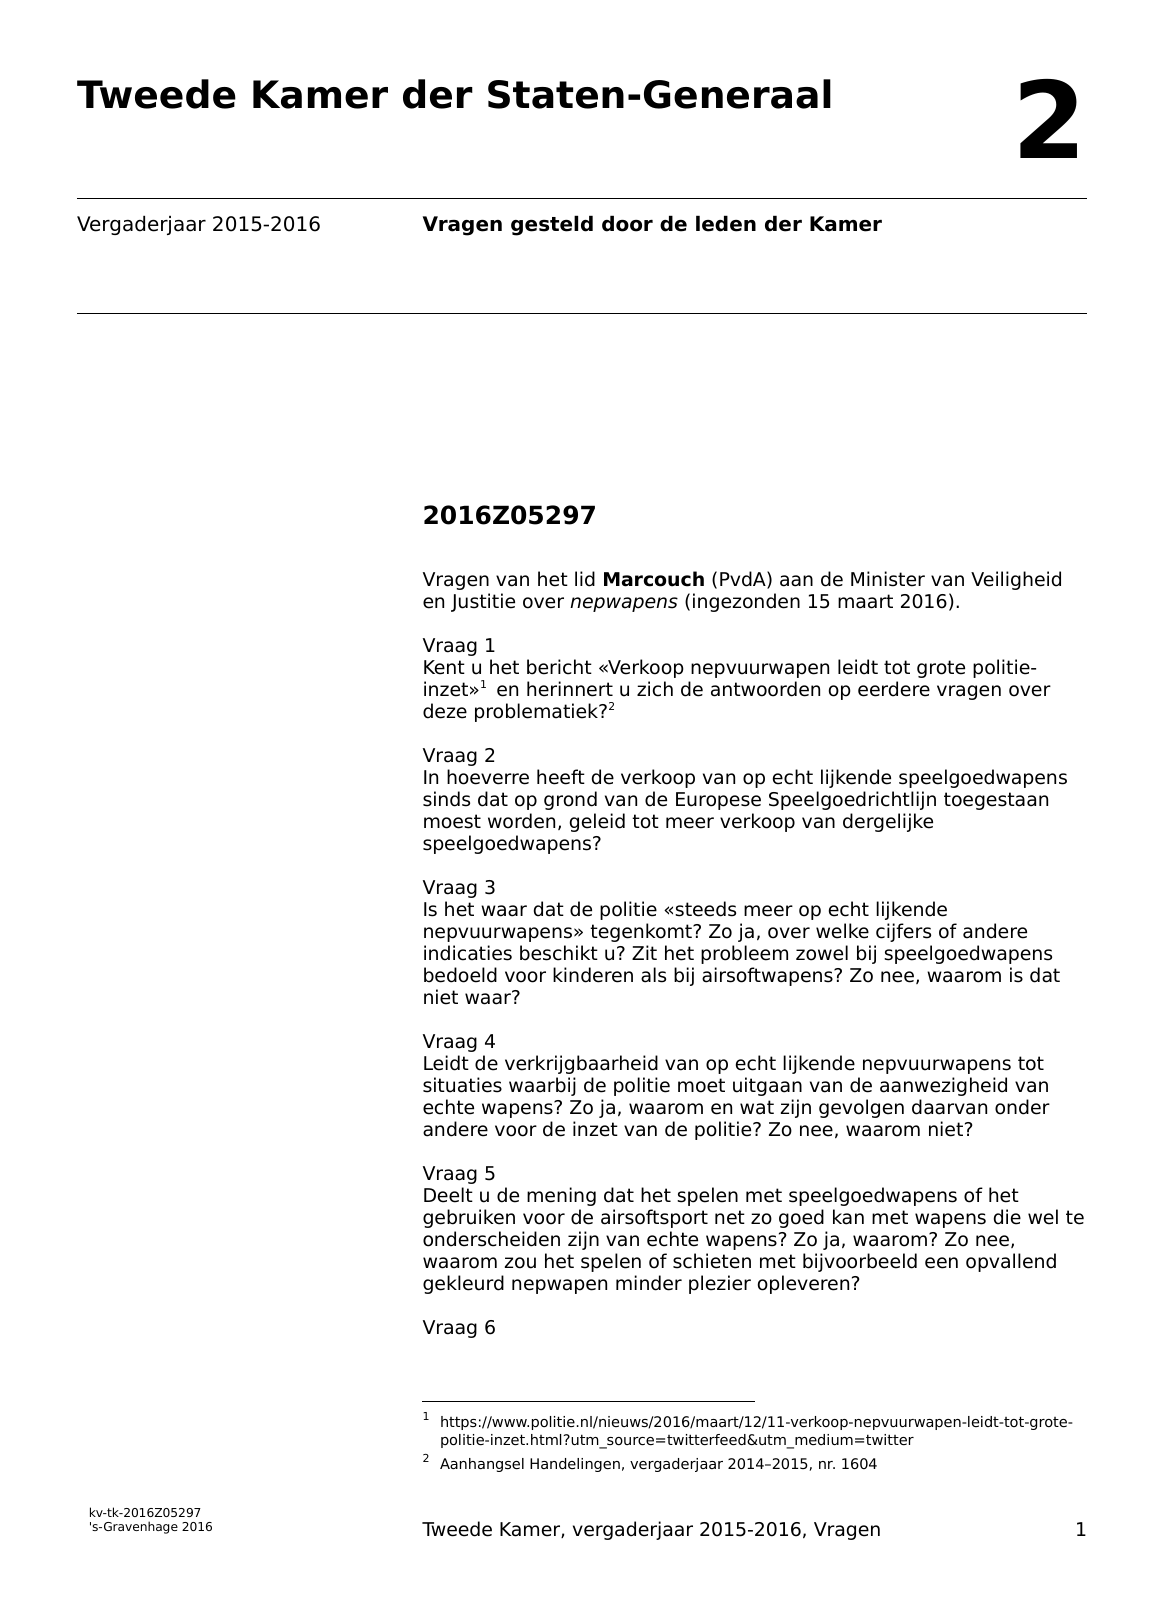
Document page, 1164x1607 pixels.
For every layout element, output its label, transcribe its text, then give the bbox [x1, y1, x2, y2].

table_cell Vragen gesteld door de leden der Kamer [422, 199, 1087, 313]
table_cell Vergaderjaar 2015-2016 [77, 199, 422, 313]
text Leidt de verkrijgbaarheid van op echt lijkende nepvuurwapens tot situaties waarbij de politie moet uitgaan van de aanwezigheid van echte wapens? Zo ja, waarom en wat zijn gevolgen daarvan onder andere voor de inzet van de politie? Zo nee, waarom niet? [422, 1053, 1087, 1141]
text Kent u het bericht «Verkoop nepvuurwapen leidt tot grote politie-inzet» en herinnert u zich de antwoorden op eerdere vragen over deze problematiek? [422, 657, 1087, 723]
text 's-Gravenhage 2016 [88, 1520, 323, 1534]
text https://www.politie.nl/nieuws/2016/maart/12/11-verkoop-nepvuurwapen-leidt-tot-grote-politie-inzet.html?utm_source=twitterfeed&utm_medium=twitter [422, 1410, 1087, 1449]
table_header 2 [886, 59, 1087, 198]
text Vragen van het lid Marcouch (PvdA) aan de Minister van Veiligheid en Justitie over nepwapens (ingezonden 15 maart 2016). [422, 569, 1087, 613]
text Is het waar dat de politie «steeds meer op echt lijkende nepvuurwapens» tegenkomt? Zo ja, over welke cijfers of andere indicaties beschikt u? Zit het probleem zowel bij speelgoedwapens bedoeld voor kinderen als bij airsoftwapens? Zo nee, waarom is dat niet waar? [422, 899, 1087, 1009]
text Vraag 4 [422, 1031, 1087, 1053]
text Vraag 2 [422, 745, 1087, 767]
text Vraag 6 [422, 1317, 1087, 1339]
text Vraag 1 [422, 635, 1087, 657]
table_header Tweede Kamer der Staten-Generaal [77, 59, 886, 198]
text 2016Z05297 [422, 501, 1087, 531]
text Aanhangsel Handelingen, vergaderjaar 2014–2015, nr. 1604 [422, 1452, 1087, 1474]
text In hoeverre heeft de verkoop van op echt lijkende speelgoedwapens sinds dat op grond van de Europese Speelgoedrichtlijn toegestaan moest worden, geleid tot meer verkoop van dergelijke speelgoedwapens? [422, 767, 1087, 855]
text kv-tk-2016Z05297 [88, 1506, 323, 1520]
text Vraag 3 [422, 877, 1087, 899]
text Deelt u de mening dat het spelen met speelgoedwapens of het gebruiken voor de airsoftsport net zo goed kan met wapens die wel te onderscheiden zijn van echte wapens? Zo ja, waarom? Zo nee, waarom zou het spelen of schieten met bijvoorbeeld een opvallend gekleurd nepwapen minder plezier opleveren? [422, 1185, 1087, 1295]
text Vraag 5 [422, 1163, 1087, 1185]
